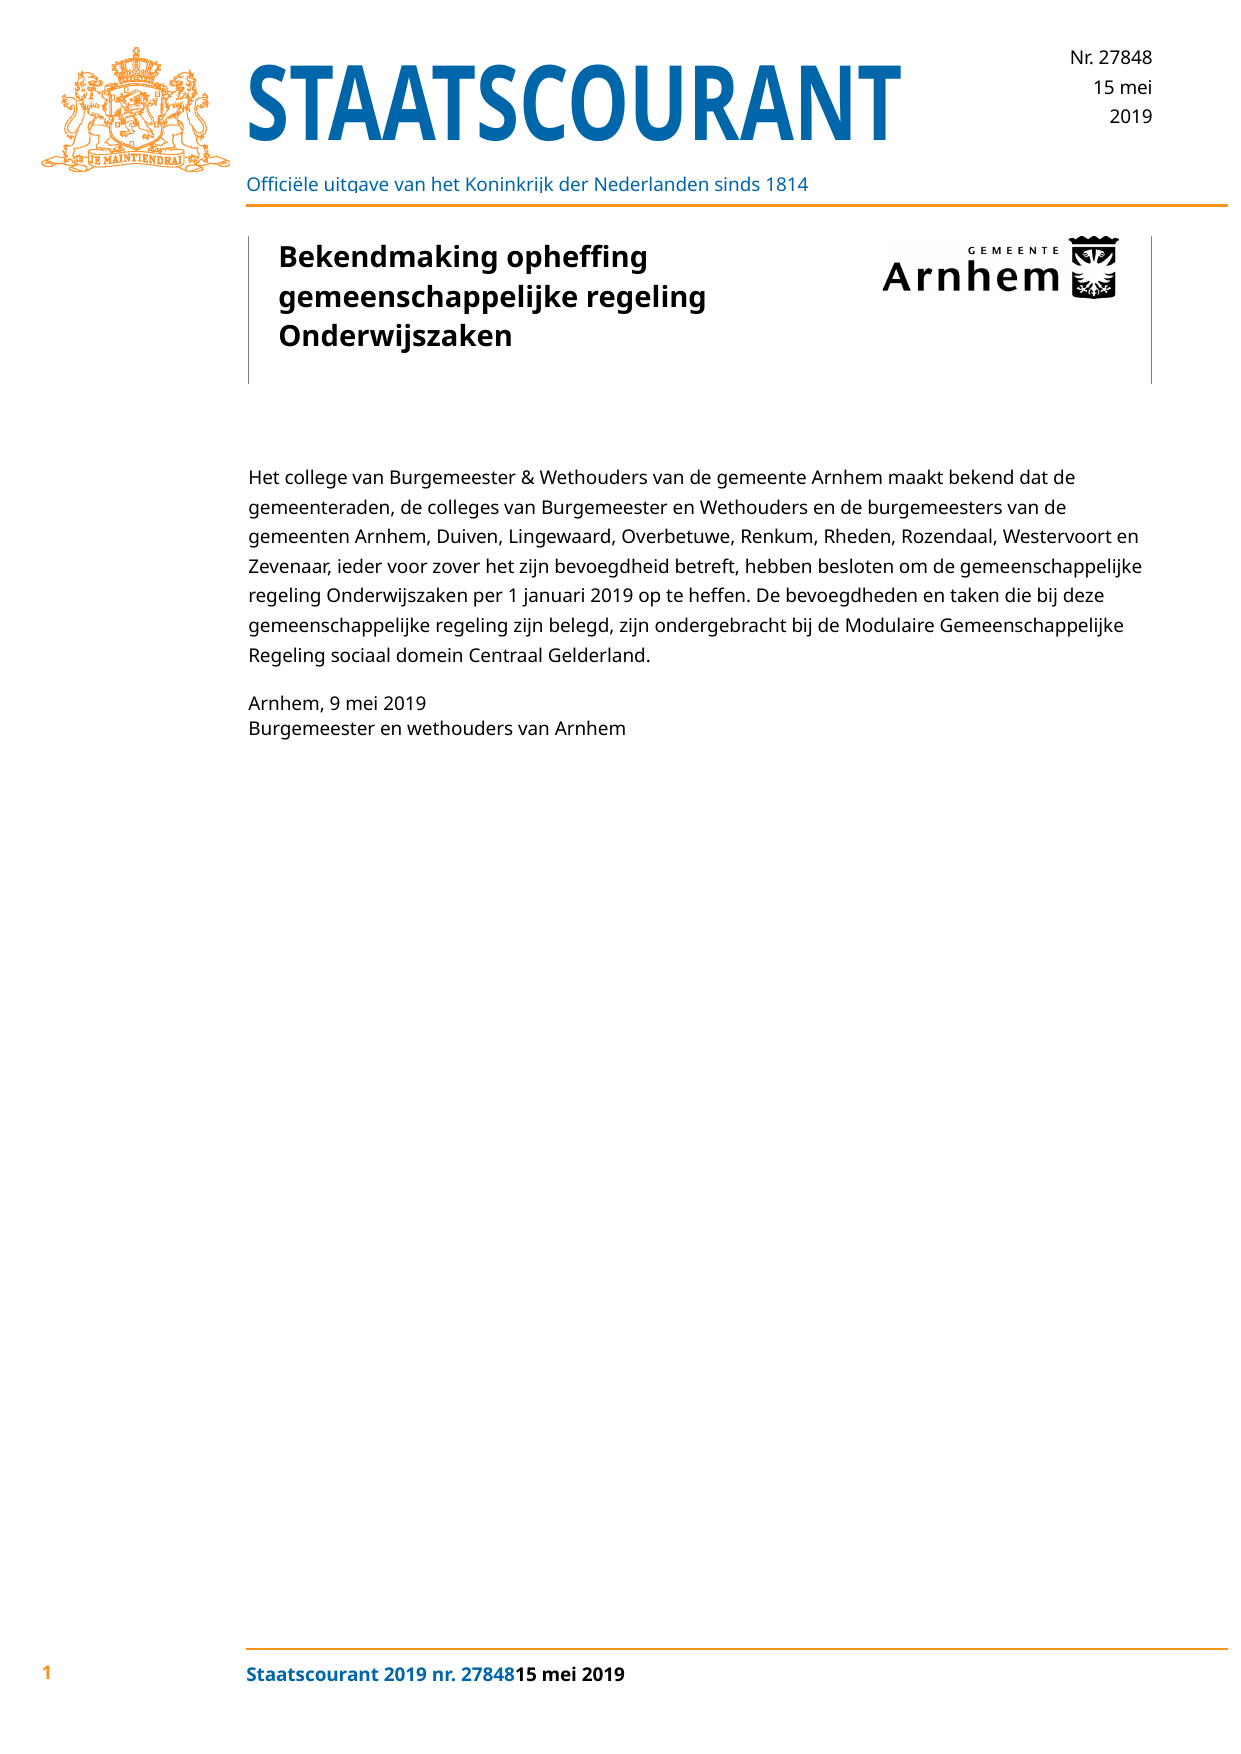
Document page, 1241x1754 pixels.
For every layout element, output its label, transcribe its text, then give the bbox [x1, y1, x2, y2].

picture [41, 47, 231, 172]
table_header Bekendmaking opheffing gemeenschappelijke regeling Onderwijszaken [249, 236, 850, 384]
picture [882, 236, 1119, 299]
text Het college van Burgemeester & Wethouders van de gemeente Arnhem maakt bekend dat de gemeenteraden, de colleges van Burgemeester en Wethouders en de burgemeesters van de gemeenten Arnhem, Duiven, Lingewaard, Overbetuwe, Renkum, Rheden, Rozendaal, Westervoort en Zevenaar, ieder voor zover het zijn bevoegdheid betreft, hebben besloten om de gemeenschappelijke regeling Onderwijszaken per 1 januari 2019 op te heffen. De bevoegdheden en taken die bij deze gemeenschappelijke regeling zijn belegd, zijn ondergebracht bij de Modulaire Gemeenschappelijke Regeling sociaal domein Centraal Gelderland. [248, 464, 1152, 668]
table_header [850, 236, 1151, 384]
text Arnhem, 9 mei 2019 [248, 690, 1152, 715]
text Burgemeester en wethouders van Arnhem [248, 715, 1152, 741]
